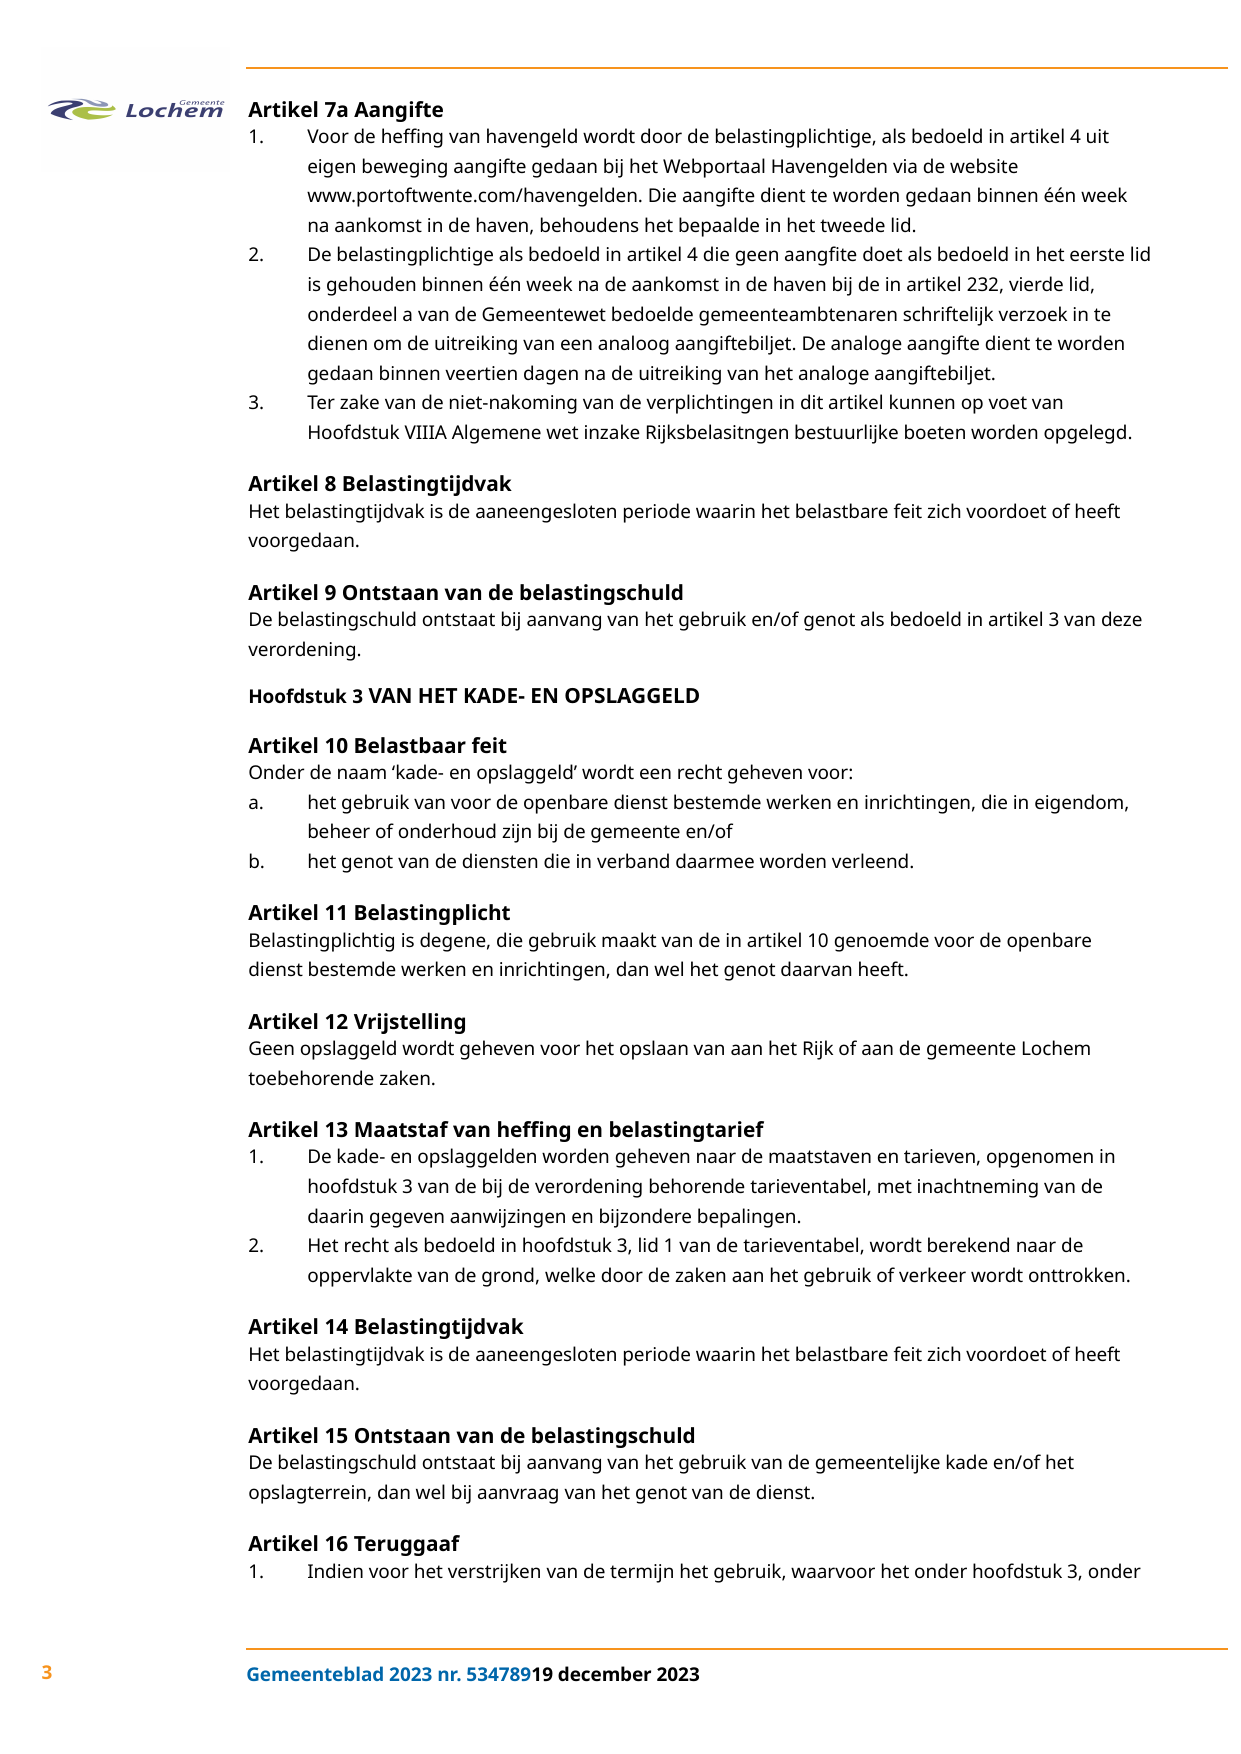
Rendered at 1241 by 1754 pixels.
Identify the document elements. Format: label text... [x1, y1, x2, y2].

text Belastingplichtig is degene, die gebruik maakt van de in artikel 10 genoemde voor de openbare dienst bestemde werken en inrichtingen, dan wel het genot daarvan heeft. [248, 927, 1152, 982]
text Artikel 13 Maatstaf van heffing en belastingtarief [248, 1115, 1152, 1144]
text Artikel 8 Belastingtijdvak [248, 469, 1152, 498]
list Het recht als bedoeld in hoofdstuk 3, lid 1 van de tarieventabel, wordt berekend naar de oppervlakte van de grond, welke door de zaken aan het gebruik of verkeer wordt onttrokken. [248, 1232, 1152, 1288]
list Indien voor het verstrijken van de termijn het gebruik, waarvoor het onder hoofdstuk 3, onder [248, 1558, 1152, 1583]
picture [41, 47, 231, 172]
list Ter zake van de niet-nakoming van de verplichtingen in dit artikel kunnen op voet van Hoofdstuk VIIIA Algemene wet inzake Rijksbelasitngen bestuurlijke boeten worden opgelegd. [248, 389, 1152, 445]
text Artikel 10 Belastbaar feit [248, 731, 1152, 759]
list het genot van de diensten die in verband daarmee worden verleend. [248, 848, 1152, 874]
list Voor de heffing van havengeld wordt door de belastingplichtige, als bedoeld in artikel 4 uit eigen beweging aangifte gedaan bij het Webportaal Havengelden via de website www.portoftwente.com/havengelden. Die aangifte dient te worden gedaan binnen één week na aankomst in de haven, behoudens het bepaalde in het tweede lid. [248, 123, 1152, 238]
list De kade- en opslaggelden worden geheven naar de maatstaven en tarieven, opgenomen in hoofdstuk 3 van de bij de verordening behorende tarieventabel, met inachtneming van de daarin gegeven aanwijzingen en bijzondere bepalingen. [248, 1144, 1152, 1229]
text Het belastingtijdvak is de aaneengesloten periode waarin het belastbare feit zich voordoet of heeft voorgedaan. [248, 1341, 1152, 1396]
text Het belastingtijdvak is de aaneengesloten periode waarin het belastbare feit zich voordoet of heeft voorgedaan. [248, 498, 1152, 553]
text Artikel 9 Ontstaan van de belastingschuld [248, 578, 1152, 606]
text Geen opslaggeld wordt geheven voor het opslaan van aan het Rijk of aan de gemeente Lochem toebehorende zaken. [248, 1035, 1152, 1091]
text Onder de naam ‘kade- en opslaggeld’ wordt een recht geheven voor: [248, 759, 1152, 785]
text Artikel 14 Belastingtijdvak [248, 1312, 1152, 1341]
text Artikel 7a Aangifte [248, 95, 1152, 123]
list het gebruik van voor de openbare dienst bestemde werken en inrichtingen, die in eigendom, beheer of onderhoud zijn bij de gemeente en/of [248, 789, 1152, 844]
text Artikel 15 Ontstaan van de belastingschuld [248, 1421, 1152, 1449]
text Artikel 16 Teruggaaf [248, 1529, 1152, 1558]
text De belastingschuld ontstaat bij aanvang van het gebruik en/of genot als bedoeld in artikel 3 van deze verordening. [248, 606, 1152, 662]
text Hoofdstuk 3 VAN HET KADE- EN OPSLAGGELD [248, 682, 1152, 710]
text Artikel 12 Vrijstelling [248, 1007, 1152, 1035]
list De belastingplichtige als bedoeld in artikel 4 die geen aangfite doet als bedoeld in het eerste lid is gehouden binnen één week na de aankomst in de haven bij de in artikel 232, vierde lid, onderdeel a van de Gemeentewet bedoelde gemeenteambtenaren schriftelijk verzoek in te dienen om de uitreiking van een analoog aangiftebiljet. De analoge aangifte dient te worden gedaan binnen veertien dagen na de uitreiking van het analoge aangiftebiljet. [248, 242, 1152, 386]
text De belastingschuld ontstaat bij aanvang van het gebruik van de gemeentelijke kade en/of het opslagterrein, dan wel bij aanvraag van het genot van de dienst. [248, 1449, 1152, 1505]
text Artikel 11 Belastingplicht [248, 898, 1152, 927]
